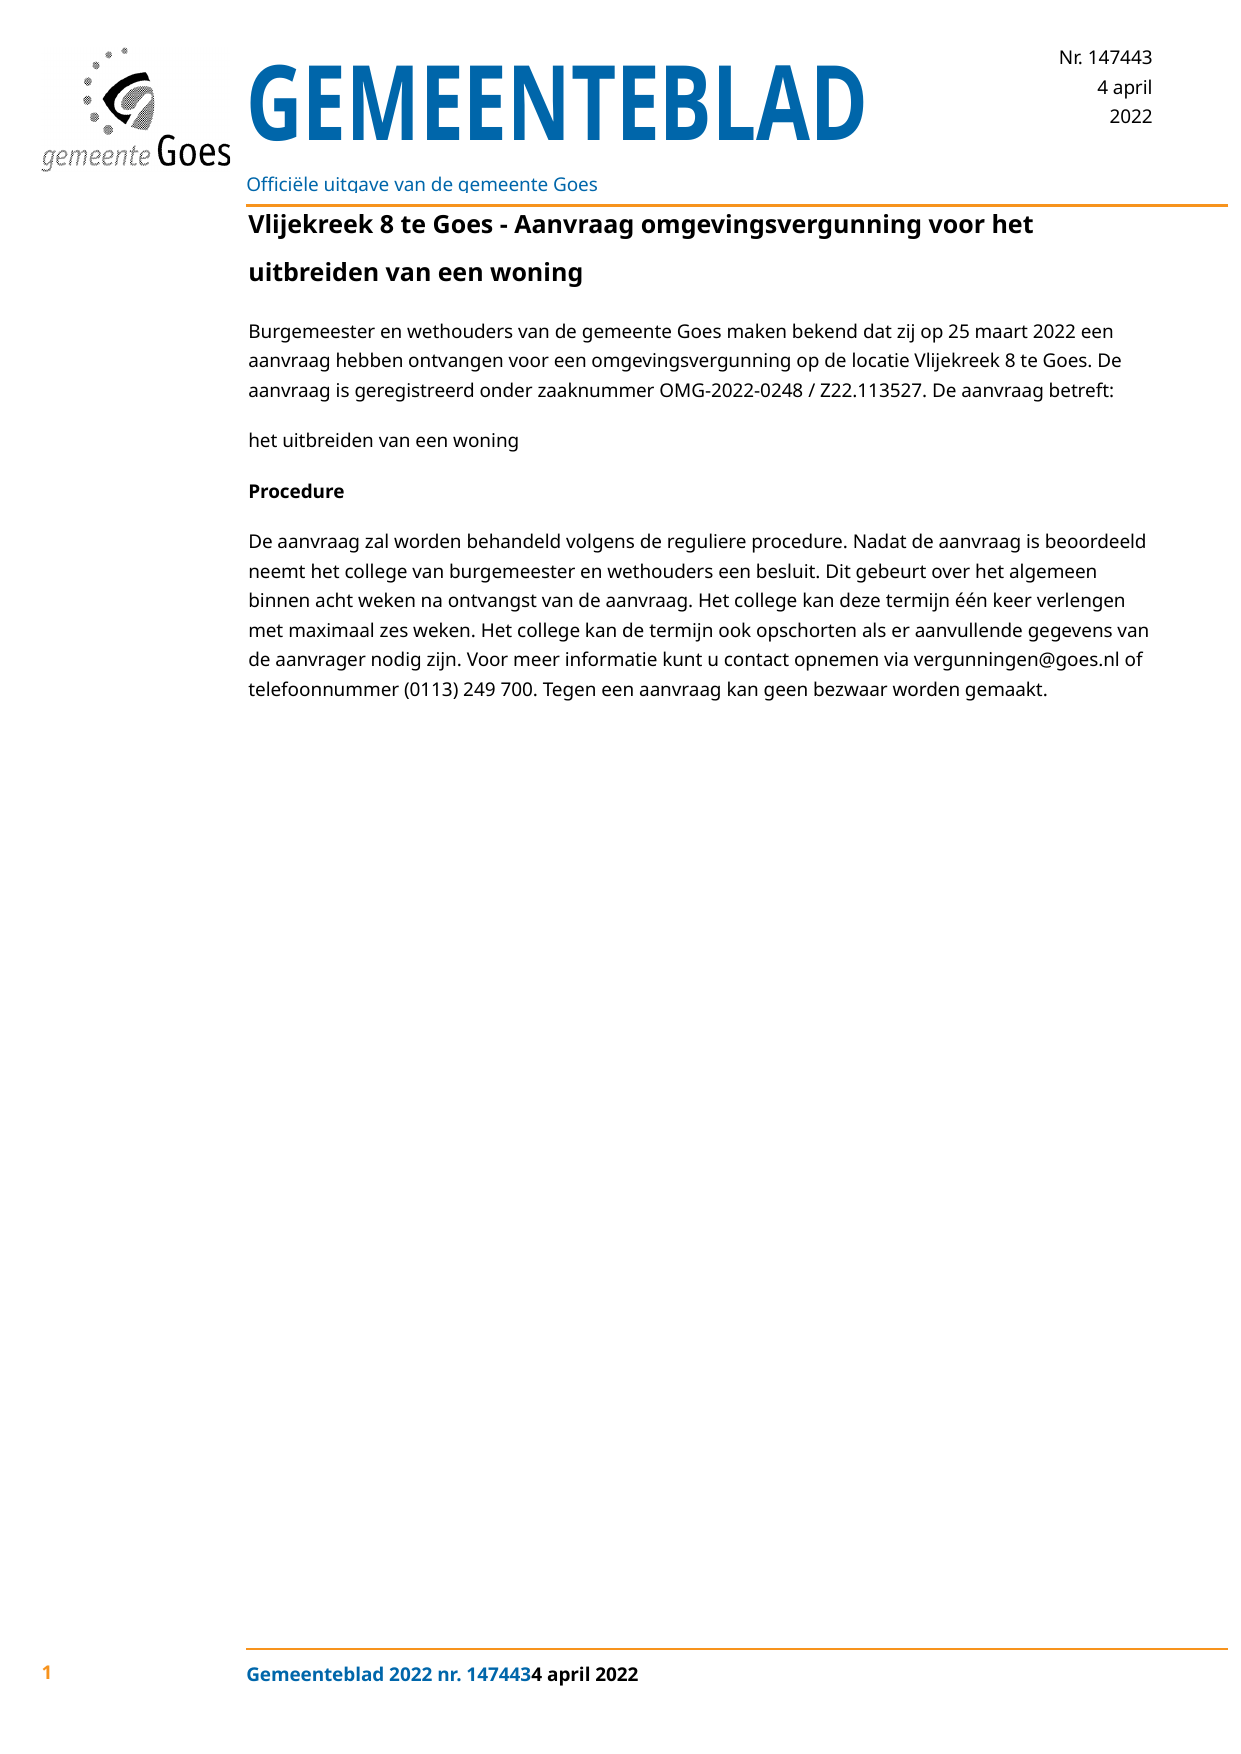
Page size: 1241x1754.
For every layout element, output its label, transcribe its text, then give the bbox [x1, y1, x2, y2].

text Vlijekreek 8 te Goes - Aanvraag omgevingsvergunning voor het uitbreiden van een woning [248, 207, 1152, 288]
text De aanvraag zal worden behandeld volgens de reguliere procedure. Nadat de aanvraag is beoordeeld neemt het college van burgemeester en wethouders een besluit. Dit gebeurt over het algemeen binnen acht weken na ontvangst van de aanvraag. Het college kan deze termijn één keer verlengen met maximaal zes weken. Het college kan de termijn ook opschorten als er aanvullende gegevens van de aanvrager nodig zijn. Voor meer informatie kunt u contact opnemen via vergunningen@goes.nl of telefoonnummer (0113) 249 700. Tegen een aanvraag kan geen bezwaar worden gemaakt. [248, 528, 1152, 702]
picture [41, 47, 231, 172]
text Burgemeester en wethouders van de gemeente Goes maken bekend dat zij op 25 maart 2022 een aanvraag hebben ontvangen voor een omgevingsvergunning op de locatie Vlijekreek 8 te Goes. De aanvraag is geregistreerd onder zaaknummer OMG-2022-0248 / Z22.113527. De aanvraag betreft: [248, 318, 1152, 403]
text Procedure [248, 478, 1152, 504]
text het uitbreiden van een woning [248, 427, 1152, 453]
